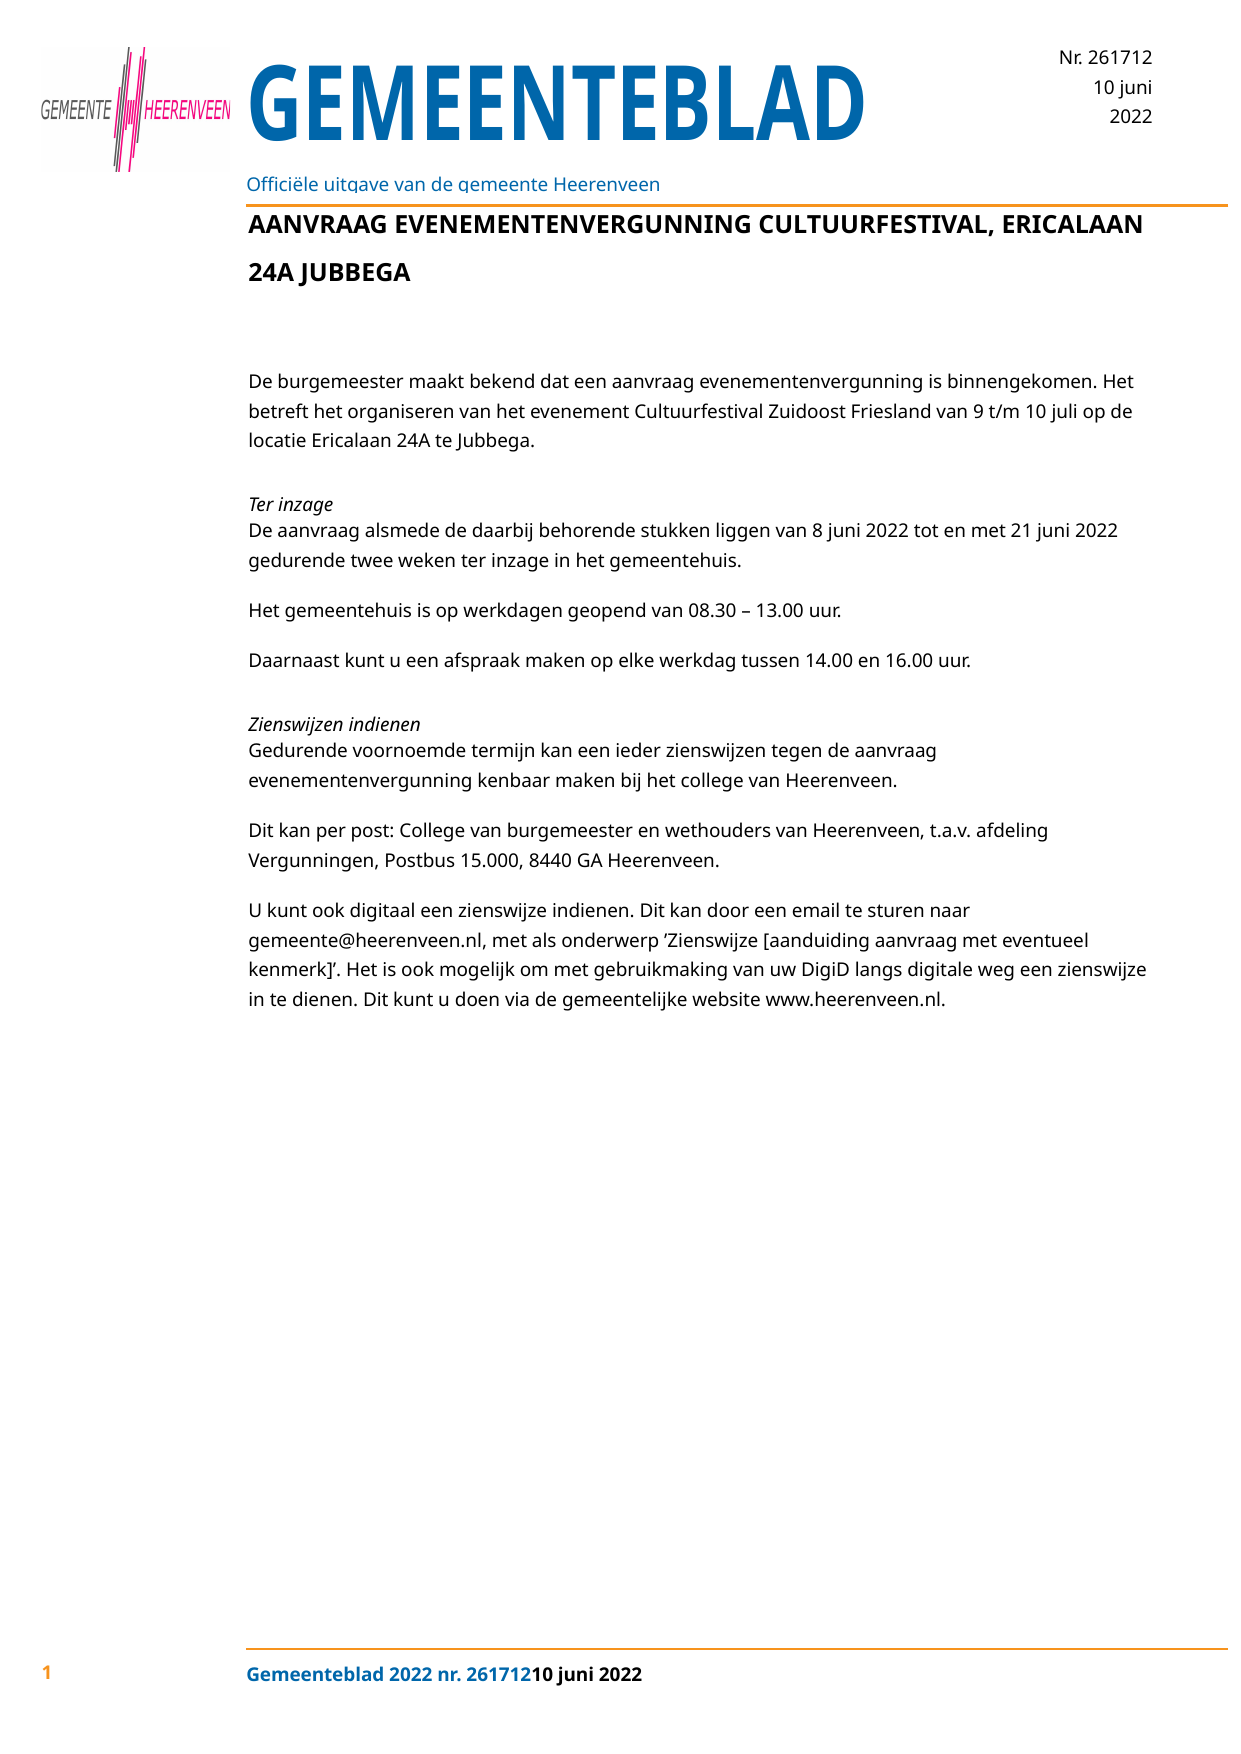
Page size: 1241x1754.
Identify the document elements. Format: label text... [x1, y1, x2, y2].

text Het gemeentehuis is op werkdagen geopend van 08.30 – 13.00 uur. [248, 597, 1152, 623]
text Ter inzage [248, 491, 1152, 517]
text De aanvraag alsmede de daarbij behorende stukken liggen van 8 juni 2022 tot en met 21 juni 2022 gedurende twee weken ter inzage in het gemeentehuis. [248, 517, 1152, 572]
text De burgemeester maakt bekend dat een aanvraag evenementenvergunning is binnengekomen. Het betreft het organiseren van het evenement Cultuurfestival Zuidoost Friesland van 9 t/m 10 juli op de locatie Ericalaan 24A te Jubbega. [248, 368, 1152, 453]
text Zienswijzen indienen [248, 712, 1152, 737]
picture [41, 47, 231, 172]
text Gedurende voornoemde termijn kan een ieder zienswijzen tegen de aanvraag evenementenvergunning kenbaar maken bij het college van Heerenveen. [248, 737, 1152, 793]
text Daarnaast kunt u een afspraak maken op elke werkdag tussen 14.00 en 16.00 uur. [248, 648, 1152, 673]
text Dit kan per post: College van burgemeester en wethouders van Heerenveen, t.a.v. afdeling Vergunningen, Postbus 15.000, 8440 GA Heerenveen. [248, 817, 1152, 873]
text U kunt ook digitaal een zienswijze indienen. Dit kan door een email te sturen naar gemeente@heerenveen.nl, met als onderwerp ’Zienswijze [aanduiding aanvraag met eventueel kenmerk]’. Het is ook mogelijk om met gebruikmaking van uw DigiD langs digitale weg een zienswijze in te dienen. Dit kunt u doen via de gemeentelijke website www.heerenveen.nl. [248, 897, 1152, 1012]
text AANVRAAG EVENEMENTENVERGUNNING CULTUURFESTIVAL, ERICALAAN 24A JUBBEGA [248, 207, 1152, 288]
